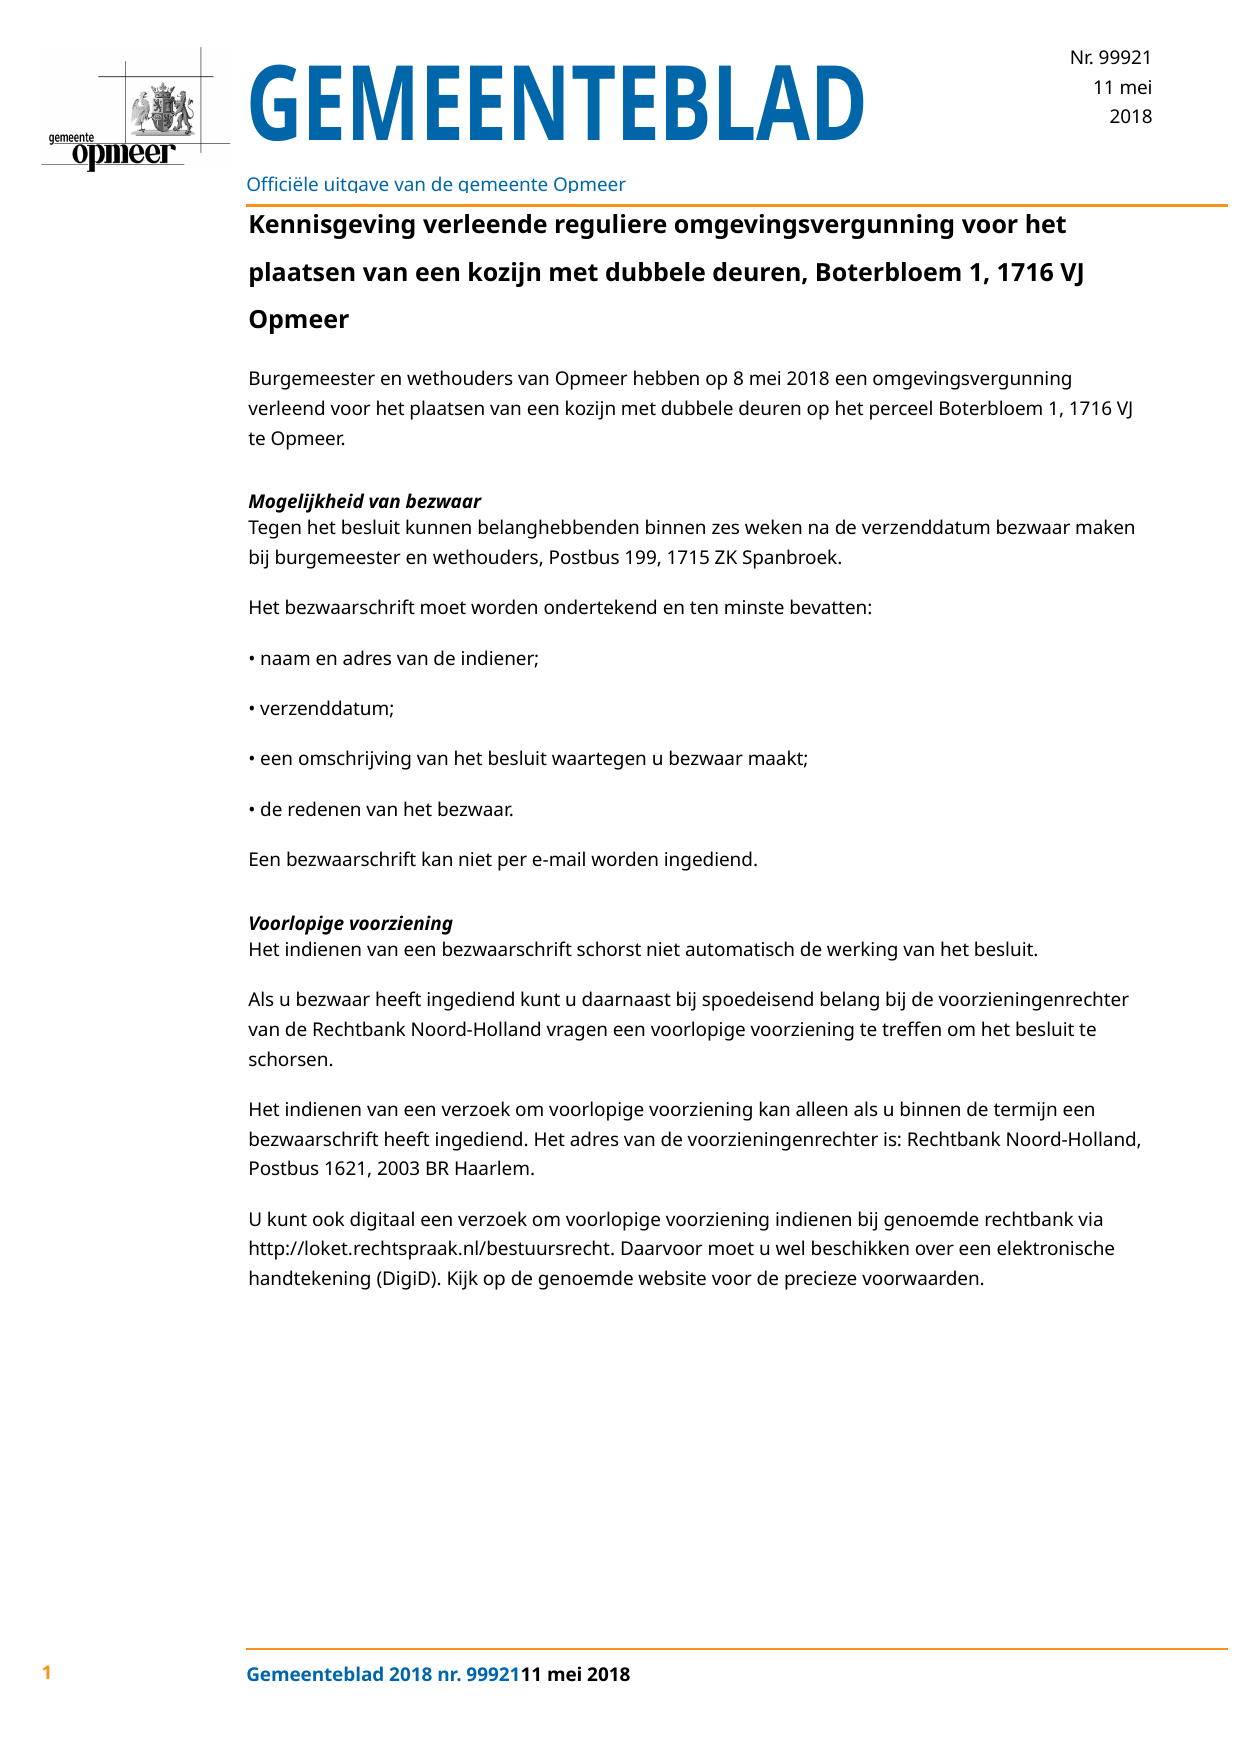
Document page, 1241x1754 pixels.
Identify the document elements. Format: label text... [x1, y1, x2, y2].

text Als u bezwaar heeft ingediend kunt u daarnaast bij spoedeisend belang bij de voorzieningenrechter van de Rechtbank Noord-Holland vragen een voorlopige voorziening te treffen om het besluit te schorsen. [248, 987, 1152, 1071]
text • verzenddatum; [248, 695, 1152, 721]
text U kunt ook digitaal een verzoek om voorlopige voorziening indienen bij genoemde rechtbank via http://loket.rechtspraak.nl/bestuursrecht. Daarvoor moet u wel beschikken over een elektronische handtekening (DigiD). Kijk op de genoemde website voor de precieze voorwaarden. [248, 1206, 1152, 1291]
text Het indienen van een bezwaarschrift schorst niet automatisch de werking van het besluit. [248, 936, 1152, 962]
text Kennisgeving verleende reguliere omgevingsvergunning voor het plaatsen van een kozijn met dubbele deuren, Boterbloem 1, 1716 VJ Opmeer [248, 207, 1152, 336]
text • naam en adres van de indiener; [248, 645, 1152, 671]
text • een omschrijving van het besluit waartegen u bezwaar maakt; [248, 746, 1152, 771]
text Het indienen van een verzoek om voorlopige voorziening kan alleen als u binnen de termijn een bezwaarschrift heeft ingediend. Het adres van de voorzieningenrechter is: Rechtbank Noord-Holland, Postbus 1621, 2003 BR Haarlem. [248, 1096, 1152, 1181]
text Voorlopige voorziening [248, 910, 1152, 936]
text • de redenen van het bezwaar. [248, 796, 1152, 822]
text Een bezwaarschrift kan niet per e-mail worden ingediend. [248, 846, 1152, 872]
text Mogelijkheid van bezwaar [248, 489, 1152, 514]
text Tegen het besluit kunnen belanghebbenden binnen zes weken na de verzenddatum bezwaar maken bij burgemeester en wethouders, Postbus 199, 1715 ZK Spanbroek. [248, 514, 1152, 570]
text Het bezwaarschrift moet worden ondertekend en ten minste bevatten: [248, 594, 1152, 620]
picture [41, 47, 231, 172]
text Burgemeester en wethouders van Opmeer hebben op 8 mei 2018 een omgevingsvergunning verleend voor het plaatsen van een kozijn met dubbele deuren op het perceel Boterbloem 1, 1716 VJ te Opmeer. [248, 366, 1152, 450]
